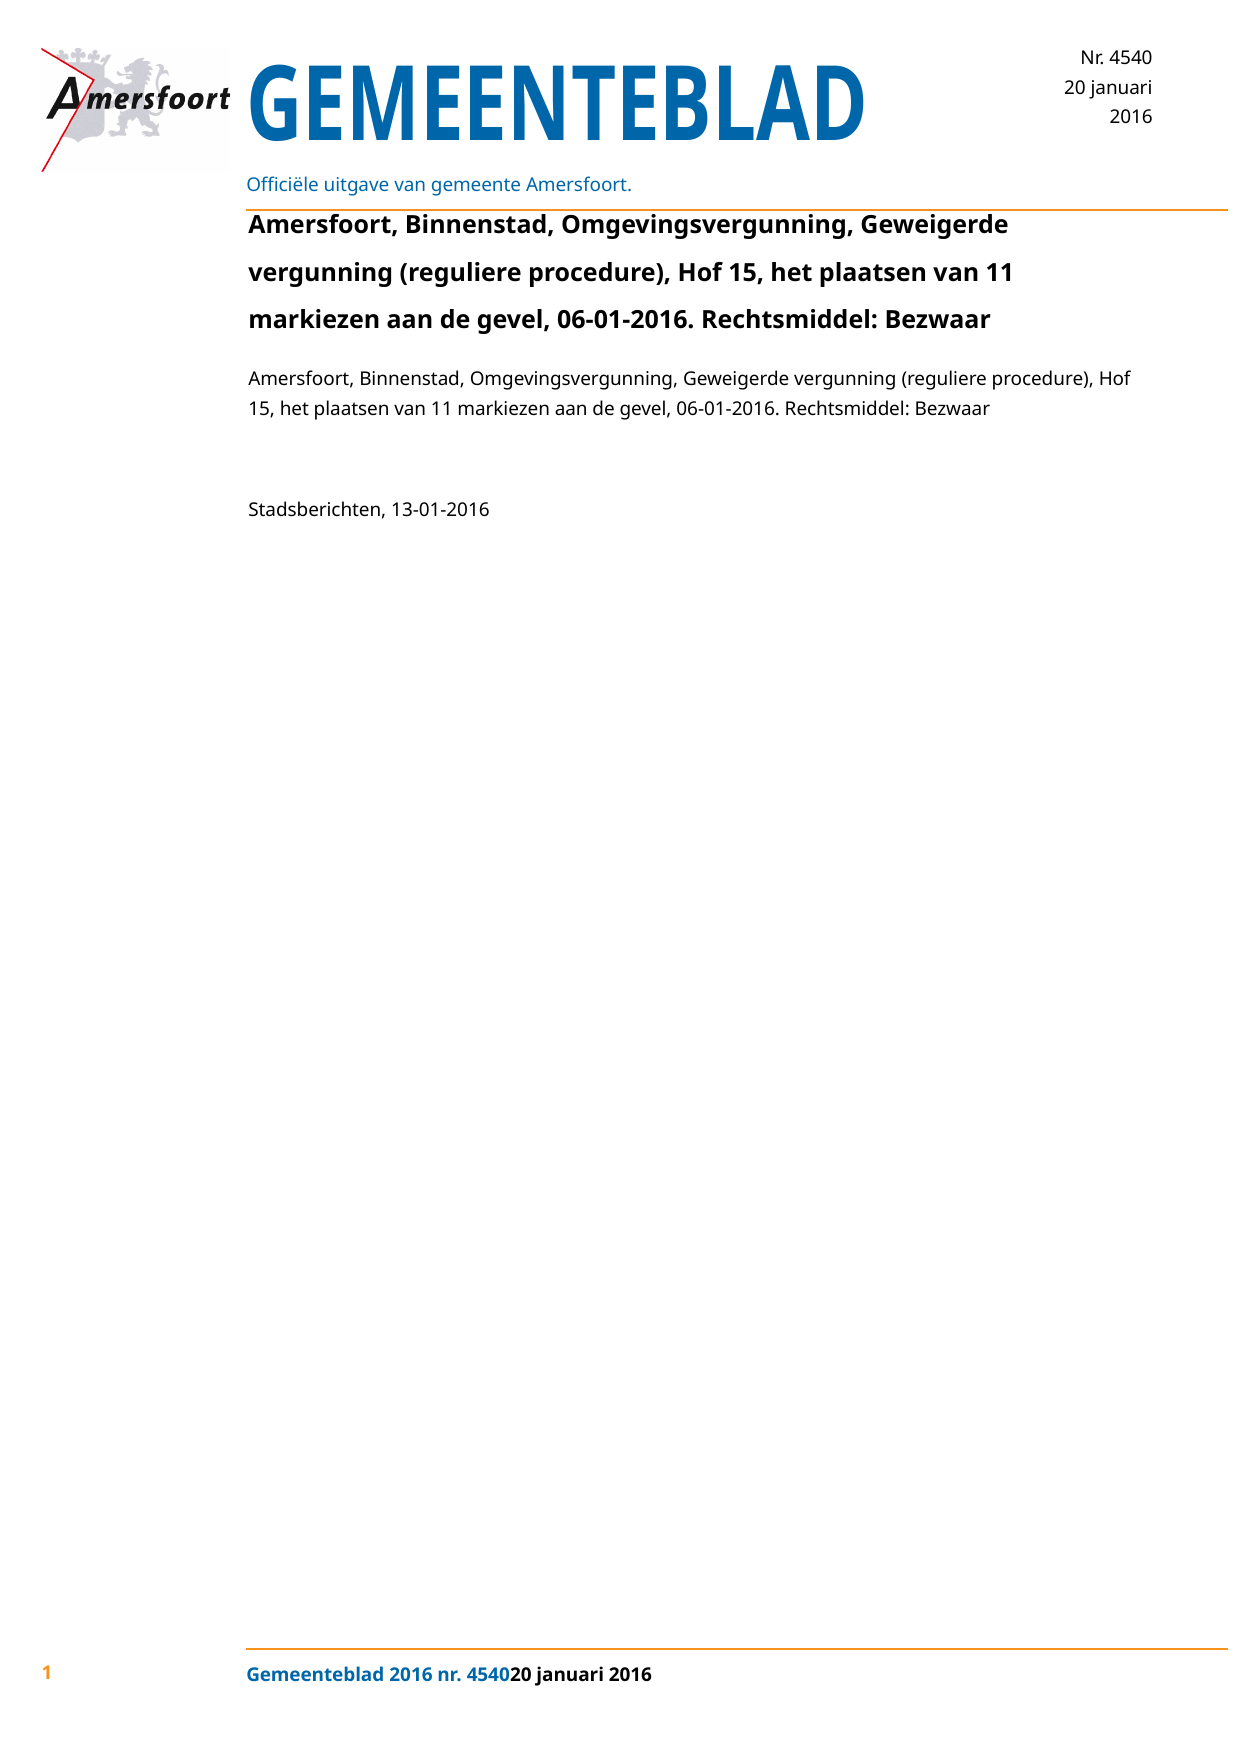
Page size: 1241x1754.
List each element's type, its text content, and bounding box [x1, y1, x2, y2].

picture [41, 47, 231, 172]
text Stadsberichten, 13-01-2016 [248, 496, 1152, 522]
text Amersfoort, Binnenstad, Omgevingsvergunning, Geweigerde vergunning (reguliere procedure), Hof 15, het plaatsen van 11 markiezen aan de gevel, 06-01-2016. Rechtsmiddel: Bezwaar [248, 211, 1152, 336]
text Amersfoort, Binnenstad, Omgevingsvergunning, Geweigerde vergunning (reguliere procedure), Hof 15, het plaatsen van 11 markiezen aan de gevel, 06-01-2016. Rechtsmiddel: Bezwaar [248, 366, 1152, 421]
